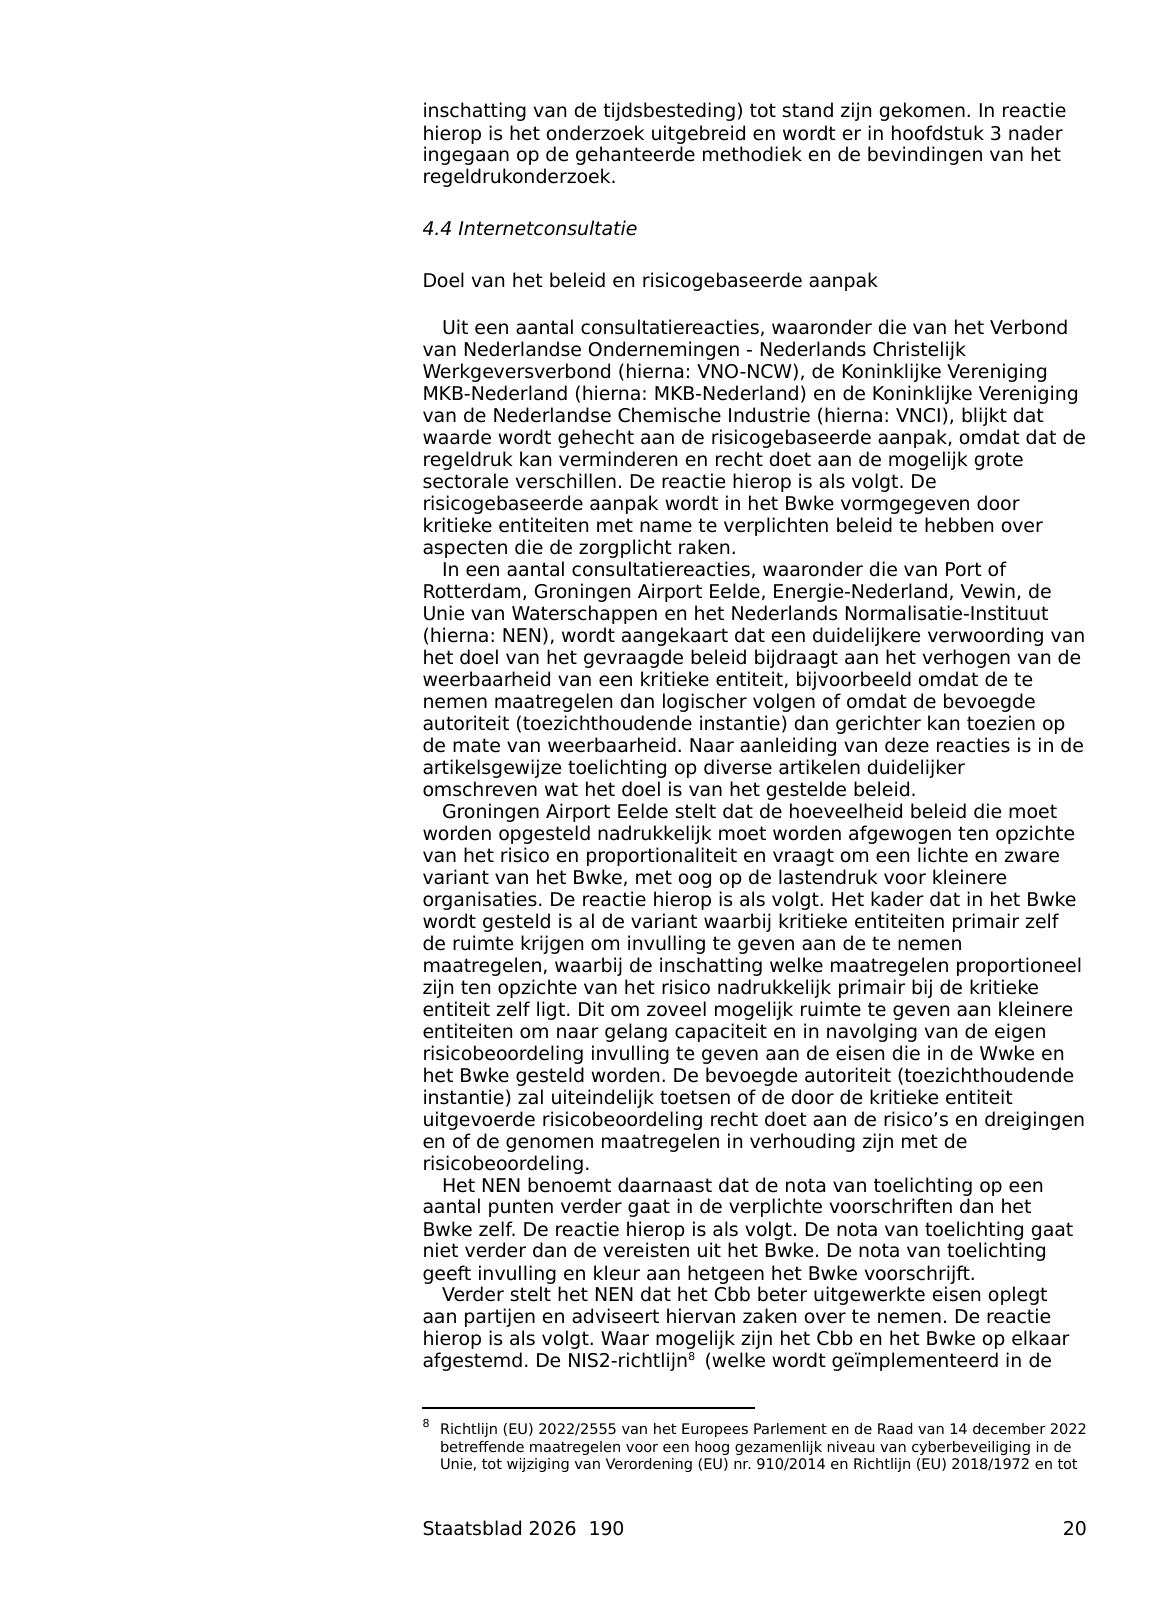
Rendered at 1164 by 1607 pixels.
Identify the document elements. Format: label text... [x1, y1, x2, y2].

text Uit een aantal consultatiereacties, waaronder die van het Verbond van Nederlandse Ondernemingen - Nederlands Christelijk Werkgeversverbond (hierna: VNO-NCW), de Koninklijke Vereniging MKB-Nederland (hierna: MKB-Nederland) en de Koninklijke Vereniging van de Nederlandse Chemische Industrie (hierna: VNCI), blijkt dat waarde wordt gehecht aan de risicogebaseerde aanpak, omdat dat de regeldruk kan verminderen en recht doet aan de mogelijk grote sectorale verschillen. De reactie hierop is als volgt. De risicogebaseerde aanpak wordt in het Bwke vormgegeven door kritieke entiteiten met name te verplichten beleid te hebben over aspecten die de zorgplicht raken. [422, 317, 1087, 559]
text inschatting van de tijdsbesteding) tot stand zijn gekomen. In reactie hierop is het onderzoek uitgebreid en wordt er in hoofdstuk 3 nader ingegaan op de gehanteerde methodiek en de bevindingen van het regeldrukonderzoek. [422, 100, 1087, 188]
text In een aantal consultatiereacties, waaronder die van Port of Rotterdam, Groningen Airport Eelde, Energie-Nederland, Vewin, de Unie van Waterschappen en het Nederlands Normalisatie-Instituut (hierna: NEN), wordt aangekaart dat een duidelijkere verwoording van het doel van het gevraagde beleid bijdraagt aan het verhogen van de weerbaarheid van een kritieke entiteit, bijvoorbeeld omdat de te nemen maatregelen dan logischer volgen of omdat de bevoegde autoriteit (toezichthoudende instantie) dan gerichter kan toezien op de mate van weerbaarheid. Naar aanleiding van deze reacties is in de artikelsgewijze toelichting op diverse artikelen duidelijker omschreven wat het doel is van het gestelde beleid. [422, 559, 1087, 801]
subtitle 4.4 Internetconsultatie [422, 218, 1087, 240]
text Richtlijn (EU) 2022/2555 van het Europees Parlement en de Raad van 14 december 2022 betreffende maatregelen voor een hoog gezamenlijk niveau van cyberbeveiliging in de Unie, tot wijziging van Verordening (EU) nr. 910/2014 en Richtlijn (EU) 2018/1972 en tot [422, 1417, 1087, 1473]
text Verder stelt het NEN dat het Cbb beter uitgewerkte eisen oplegt aan partijen en adviseert hiervan zaken over te nemen. De reactie hierop is als volgt. Waar mogelijk zijn het Cbb en het Bwke op elkaar afgestemd. De NIS2-richtlijn (welke wordt geïmplementeerd in de [422, 1284, 1087, 1372]
text Groningen Airport Eelde stelt dat de hoeveelheid beleid die moet worden opgesteld nadrukkelijk moet worden afgewogen ten opzichte van het risico en proportionaliteit en vraagt om een lichte en zware variant van het Bwke, met oog op de lastendruk voor kleinere organisaties. De reactie hierop is als volgt. Het kader dat in het Bwke wordt gesteld is al de variant waarbij kritieke entiteiten primair zelf de ruimte krijgen om invulling te geven aan de te nemen maatregelen, waarbij de inschatting welke maatregelen proportioneel zijn ten opzichte van het risico nadrukkelijk primair bij de kritieke entiteit zelf ligt. Dit om zoveel mogelijk ruimte te geven aan kleinere entiteiten om naar gelang capaciteit en in navolging van de eigen risicobeoordeling invulling te geven aan de eisen die in de Wwke en het Bwke gesteld worden. De bevoegde autoriteit (toezichthoudende instantie) zal uiteindelijk toetsen of de door de kritieke entiteit uitgevoerde risicobeoordeling recht doet aan de risico’s en dreigingen en of de genomen maatregelen in verhouding zijn met de risicobeoordeling. [422, 801, 1087, 1174]
text Het NEN benoemt daarnaast dat de nota van toelichting op een aantal punten verder gaat in de verplichte voorschriften dan het Bwke zelf. De reactie hierop is als volgt. De nota van toelichting gaat niet verder dan de vereisten uit het Bwke. De nota van toelichting geeft invulling en kleur aan hetgeen het Bwke voorschrijft. [422, 1174, 1087, 1284]
subtitle Doel van het beleid en risicogebaseerde aanpak [422, 270, 1087, 292]
